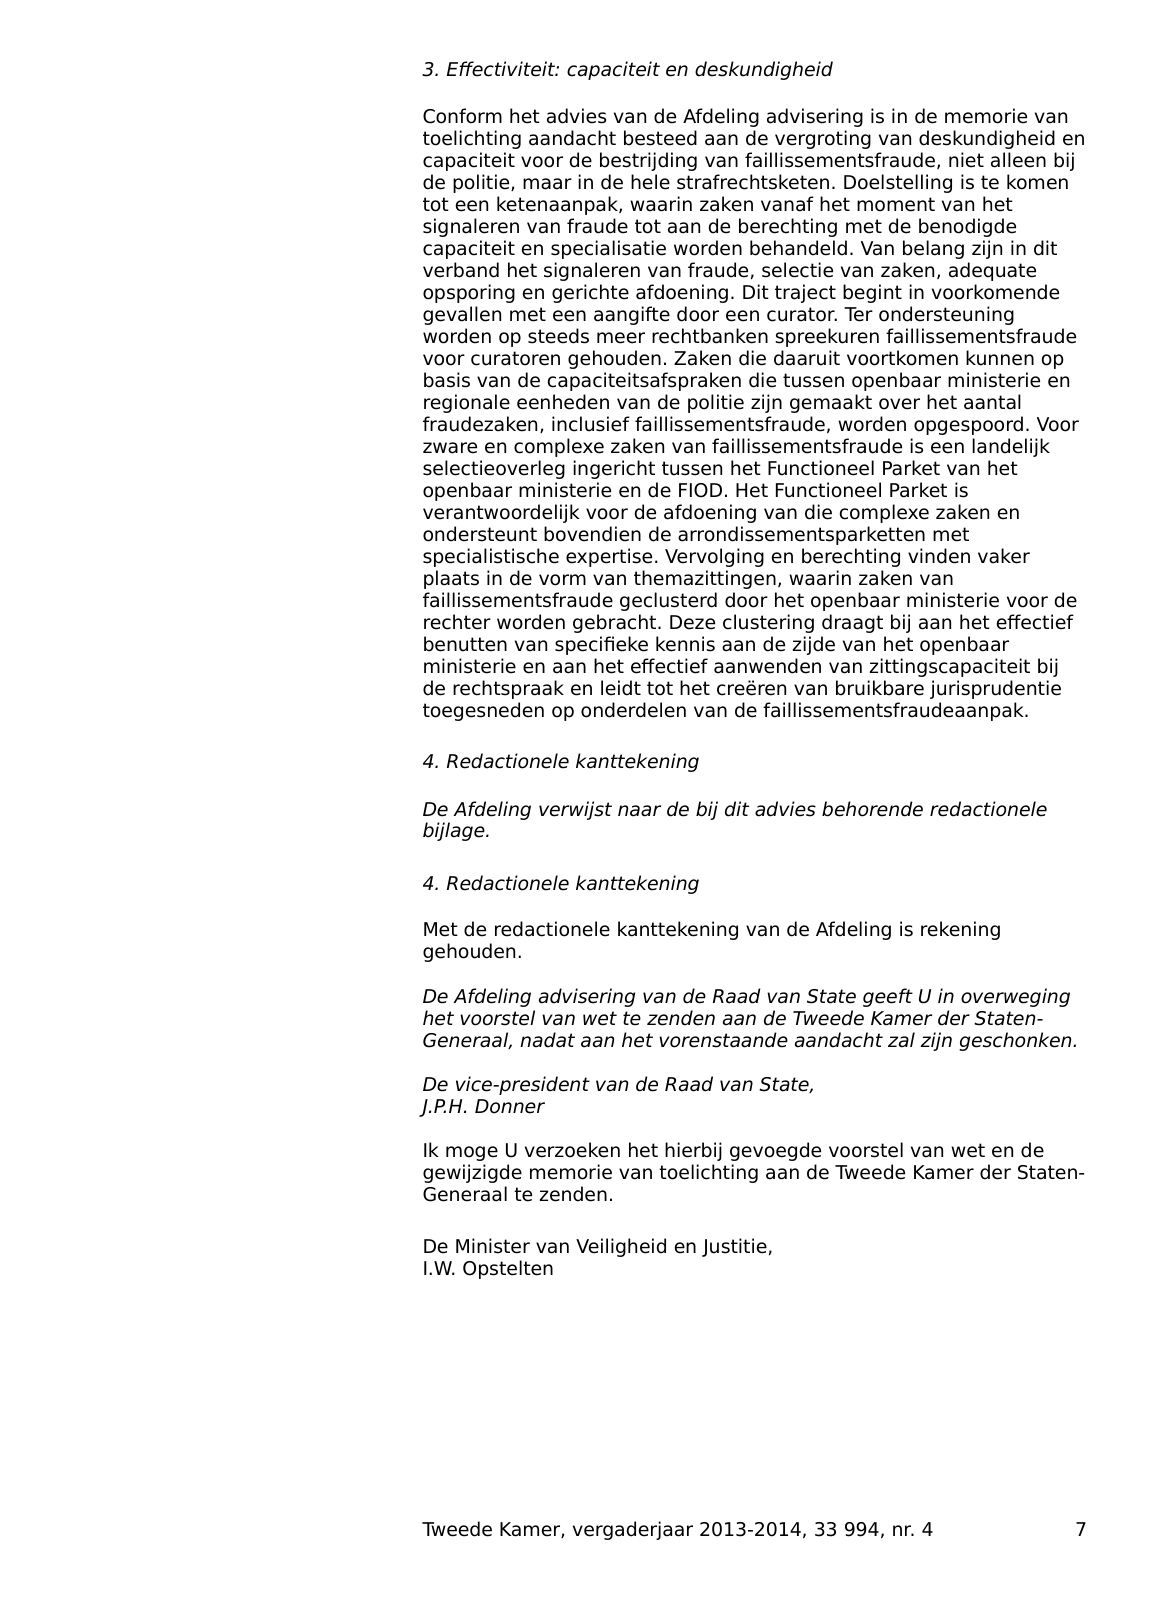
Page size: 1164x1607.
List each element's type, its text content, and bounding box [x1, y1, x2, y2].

subtitle 4. Redactionele kanttekening [422, 872, 1087, 894]
text Ik moge U verzoeken het hierbij gevoegde voorstel van wet en de gewijzigde memorie van toelichting aan de Tweede Kamer der Staten-Generaal te zenden. [422, 1140, 1087, 1206]
text Met de redactionele kanttekening van de Afdeling is rekening gehouden. [422, 919, 1087, 963]
text Conform het advies van de Afdeling advisering is in de memorie van toelichting aandacht besteed aan de vergroting van deskundigheid en capaciteit voor de bestrijding van faillissementsfraude, niet alleen bij de politie, maar in de hele strafrechtsketen. Doelstelling is te komen tot een ketenaanpak, waarin zaken vanaf het moment van het signaleren van fraude tot aan de berechting met de benodigde capaciteit en specialisatie worden behandeld. Van belang zijn in dit verband het signaleren van fraude, selectie van zaken, adequate opsporing en gerichte afdoening. Dit traject begint in voorkomende gevallen met een aangifte door een curator. Ter ondersteuning worden op steeds meer rechtbanken spreekuren faillissementsfraude voor curatoren gehouden. Zaken die daaruit voortkomen kunnen op basis van de capaciteitsafspraken die tussen openbaar ministerie en regionale eenheden van de politie zijn gemaakt over het aantal fraudezaken, inclusief faillissementsfraude, worden opgespoord. Voor zware en complexe zaken van faillissementsfraude is een landelijk selectieoverleg ingericht tussen het Functioneel Parket van het openbaar ministerie en de FIOD. Het Functioneel Parket is verantwoordelijk voor de afdoening van die complexe zaken en ondersteunt bovendien de arrondissementsparketten met specialistische expertise. Vervolging en berechting vinden vaker plaats in de vorm van themazittingen, waarin zaken van faillissementsfraude geclusterd door het openbaar ministerie voor de rechter worden gebracht. Deze clustering draagt bij aan het effectief benutten van specifieke kennis aan de zijde van het openbaar ministerie en aan het effectief aanwenden van zittingscapaciteit bij de rechtspraak en leidt tot het creëren van bruikbare jurisprudentie toegesneden op onderdelen van de faillissementsfraudeaanpak. [422, 106, 1087, 721]
text J.P.H. Donner [422, 1096, 1087, 1118]
text De Afdeling advisering van de Raad van State geeft U in overweging het voorstel van wet te zenden aan de Tweede Kamer der Staten-Generaal, nadat aan het vorenstaande aandacht zal zijn geschonken. [422, 986, 1087, 1051]
text De Afdeling verwijst naar de bij dit advies behorende redactionele bijlage. [422, 798, 1087, 842]
text De Minister van Veiligheid en Justitie, I.W. Opstelten [422, 1236, 1087, 1280]
text De vice-president van de Raad van State, [422, 1074, 1087, 1096]
subtitle 4. Redactionele kanttekening [422, 751, 1087, 773]
subtitle 3. Effectiviteit: capaciteit en deskundigheid [422, 59, 1087, 81]
